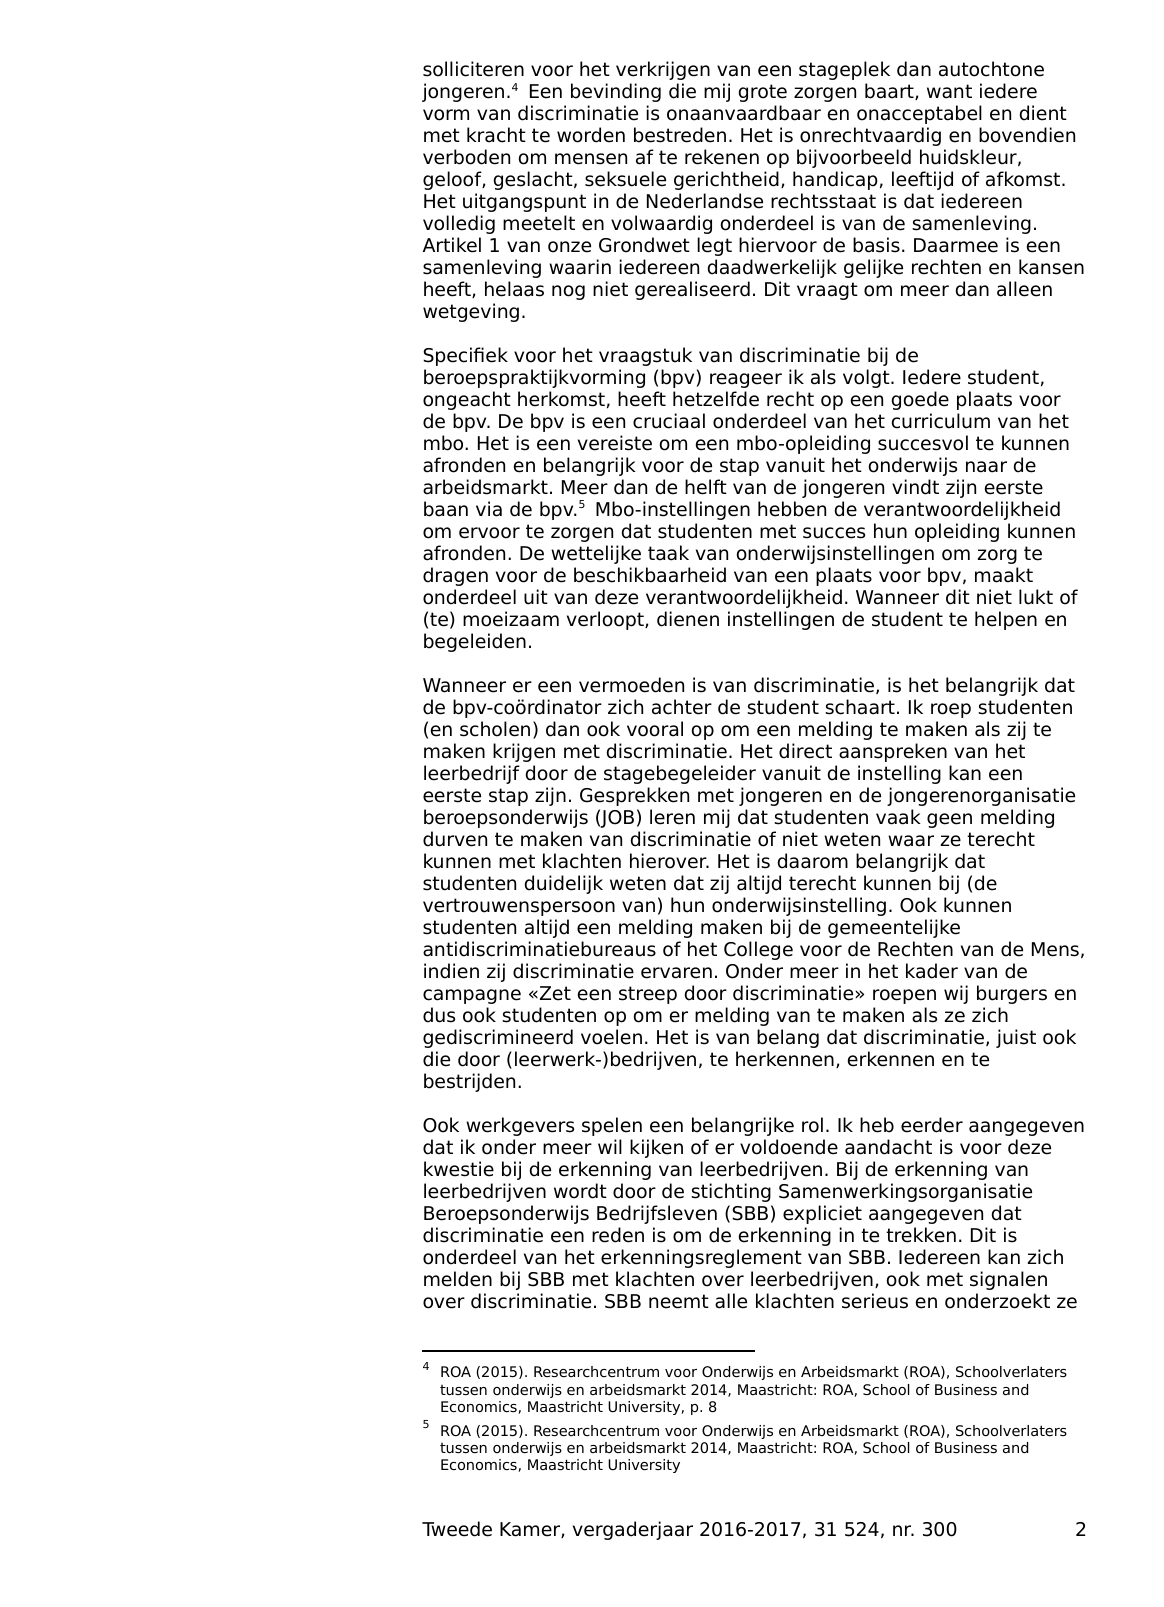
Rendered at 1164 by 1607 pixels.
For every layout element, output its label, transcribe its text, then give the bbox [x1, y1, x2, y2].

text Ook werkgevers spelen een belangrijke rol. Ik heb eerder aangegeven dat ik onder meer wil kijken of er voldoende aandacht is voor deze kwestie bij de erkenning van leerbedrijven. Bij de erkenning van leerbedrijven wordt door de stichting Samenwerkingsorganisatie Beroepsonderwijs Bedrijfsleven (SBB) expliciet aangegeven dat discriminatie een reden is om de erkenning in te trekken. Dit is onderdeel van het erkenningsreglement van SBB. Iedereen kan zich melden bij SBB met klachten over leerbedrijven, ook met signalen over discriminatie. SBB neemt alle klachten serieus en onderzoekt ze [422, 1115, 1087, 1312]
text Wanneer er een vermoeden is van discriminatie, is het belangrijk dat de bpv-coördinator zich achter de student schaart. Ik roep studenten (en scholen) dan ook vooral op om een melding te maken als zij te maken krijgen met discriminatie. Het direct aanspreken van het leerbedrijf door de stagebegeleider vanuit de instelling kan een eerste stap zijn. Gesprekken met jongeren en de jongerenorganisatie beroepsonderwijs (JOB) leren mij dat studenten vaak geen melding durven te maken van discriminatie of niet weten waar ze terecht kunnen met klachten hierover. Het is daarom belangrijk dat studenten duidelijk weten dat zij altijd terecht kunnen bij (de vertrouwenspersoon van) hun onderwijsinstelling. Ook kunnen studenten altijd een melding maken bij de gemeentelijke antidiscriminatiebureaus of het College voor de Rechten van de Mens, indien zij discriminatie ervaren. Onder meer in het kader van de campagne «Zet een streep door discriminatie» roepen wij burgers en dus ook studenten op om er melding van te maken als ze zich gediscrimineerd voelen. Het is van belang dat discriminatie, juist ook die door (leerwerk-)bedrijven, te herkennen, erkennen en te bestrijden. [422, 675, 1087, 1092]
text solliciteren voor het verkrijgen van een stageplek dan autochtone jongeren. Een bevinding die mij grote zorgen baart, want iedere vorm van discriminatie is onaanvaardbaar en onacceptabel en dient met kracht te worden bestreden. Het is onrechtvaardig en bovendien verboden om mensen af te rekenen op bijvoorbeeld huidskleur, geloof, geslacht, seksuele gerichtheid, handicap, leeftijd of afkomst. Het uitgangspunt in de Nederlandse rechtsstaat is dat iedereen volledig meetelt en volwaardig onderdeel is van de samenleving. Artikel 1 van onze Grondwet legt hiervoor de basis. Daarmee is een samenleving waarin iedereen daadwerkelijk gelijke rechten en kansen heeft, helaas nog niet gerealiseerd. Dit vraagt om meer dan alleen wetgeving. [422, 59, 1087, 323]
text ROA (2015). Researchcentrum voor Onderwijs en Arbeidsmarkt (ROA), Schoolverlaters tussen onderwijs en arbeidsmarkt 2014, Maastricht: ROA, School of Business and Economics, Maastricht University [422, 1418, 1087, 1474]
text ROA (2015). Researchcentrum voor Onderwijs en Arbeidsmarkt (ROA), Schoolverlaters tussen onderwijs en arbeidsmarkt 2014, Maastricht: ROA, School of Business and Economics, Maastricht University, p. 8 [422, 1360, 1087, 1416]
text Specifiek voor het vraagstuk van discriminatie bij de beroepspraktijkvorming (bpv) reageer ik als volgt. Iedere student, ongeacht herkomst, heeft hetzelfde recht op een goede plaats voor de bpv. De bpv is een cruciaal onderdeel van het curriculum van het mbo. Het is een vereiste om een mbo-opleiding succesvol te kunnen afronden en belangrijk voor de stap vanuit het onderwijs naar de arbeidsmarkt. Meer dan de helft van de jongeren vindt zijn eerste baan via de bpv. Mbo-instellingen hebben de verantwoordelijkheid om ervoor te zorgen dat studenten met succes hun opleiding kunnen afronden. De wettelijke taak van onderwijsinstellingen om zorg te dragen voor de beschikbaarheid van een plaats voor bpv, maakt onderdeel uit van deze verantwoordelijkheid. Wanneer dit niet lukt of (te) moeizaam verloopt, dienen instellingen de student te helpen en begeleiden. [422, 345, 1087, 653]
